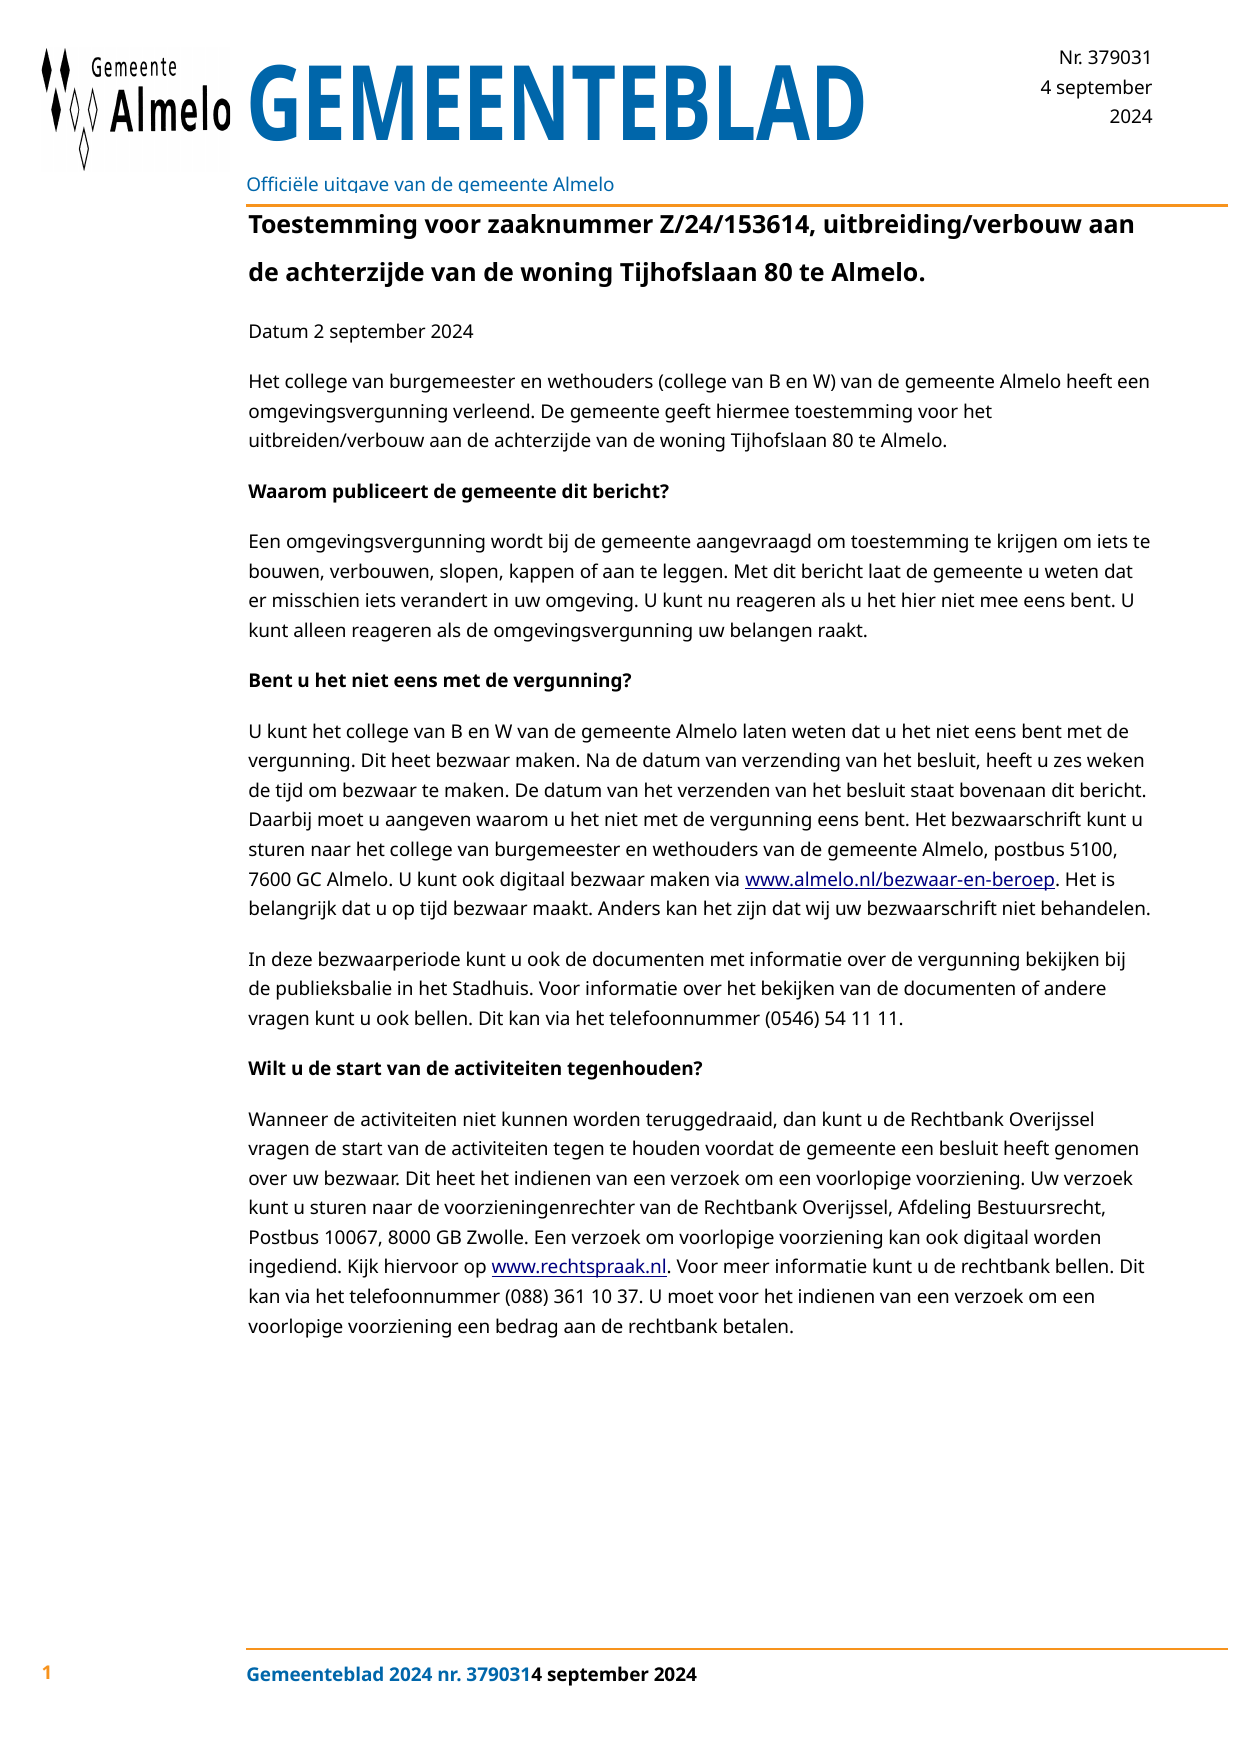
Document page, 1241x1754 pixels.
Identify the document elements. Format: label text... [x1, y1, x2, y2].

text In deze bezwaarperiode kunt u ook de documenten met informatie over de vergunning bekijken bij de publieksbalie in het Stadhuis. Voor informatie over het bekijken van de documenten of andere vragen kunt u ook bellen. Dit kan via het telefoonnummer (0546) 54 11 11. [248, 946, 1152, 1031]
picture [41, 47, 231, 172]
text Wilt u de start van de activiteiten tegenhouden? [248, 1055, 1152, 1081]
text Een omgevingsvergunning wordt bij de gemeente aangevraagd om toestemming te krijgen om iets te bouwen, verbouwen, slopen, kappen of aan te leggen. Met dit bericht laat de gemeente u weten dat er misschien iets verandert in uw omgeving. U kunt nu reageren als u het hier niet mee eens bent. U kunt alleen reageren als de omgevingsvergunning uw belangen raakt. [248, 528, 1152, 643]
text Waarom publiceert de gemeente dit bericht? [248, 478, 1152, 504]
text Bent u het niet eens met de vergunning? [248, 667, 1152, 693]
text Het college van burgemeester en wethouders (college van B en W) van de gemeente Almelo heeft een omgevingsvergunning verleend. De gemeente geeft hiermee toestemming voor het uitbreiden/verbouw aan de achterzijde van de woning Tijhofslaan 80 te Almelo. [248, 368, 1152, 453]
text Datum 2 september 2024 [248, 318, 1152, 344]
text Toestemming voor zaaknummer Z/24/153614, uitbreiding/verbouw aan de achterzijde van de woning Tijhofslaan 80 te Almelo. [248, 207, 1152, 288]
text U kunt het college van B en W van de gemeente Almelo laten weten dat u het niet eens bent met de vergunning. Dit heet bezwaar maken. Na de datum van verzending van het besluit, heeft u zes weken de tijd om bezwaar te maken. De datum van het verzenden van het besluit staat bovenaan dit bericht. Daarbij moet u aangeven waarom u het niet met de vergunning eens bent. Het bezwaarschrift kunt u sturen naar het college van burgemeester en wethouders van de gemeente Almelo, postbus 5100, 7600 GC Almelo. U kunt ook digitaal bezwaar maken via www.almelo.nl/bezwaar-en-beroep. Het is belangrijk dat u op tijd bezwaar maakt. Anders kan het zijn dat wij uw bezwaarschrift niet behandelen. [248, 718, 1152, 921]
text Wanneer de activiteiten niet kunnen worden teruggedraaid, dan kunt u de Rechtbank Overijssel vragen de start van de activiteiten tegen te houden voordat de gemeente een besluit heeft genomen over uw bezwaar. Dit heet het indienen van een verzoek om een voorlopige voorziening. Uw verzoek kunt u sturen naar de voorzieningenrechter van de Rechtbank Overijssel, Afdeling Bestuursrecht, Postbus 10067, 8000 GB Zwolle. Een verzoek om voorlopige voorziening kan ook digitaal worden ingediend. Kijk hiervoor op www.rechtspraak.nl. Voor meer informatie kunt u de rechtbank bellen. Dit kan via het telefoonnummer (088) 361 10 37. U moet voor het indienen van een verzoek om een voorlopige voorziening een bedrag aan de rechtbank betalen. [248, 1106, 1152, 1339]
